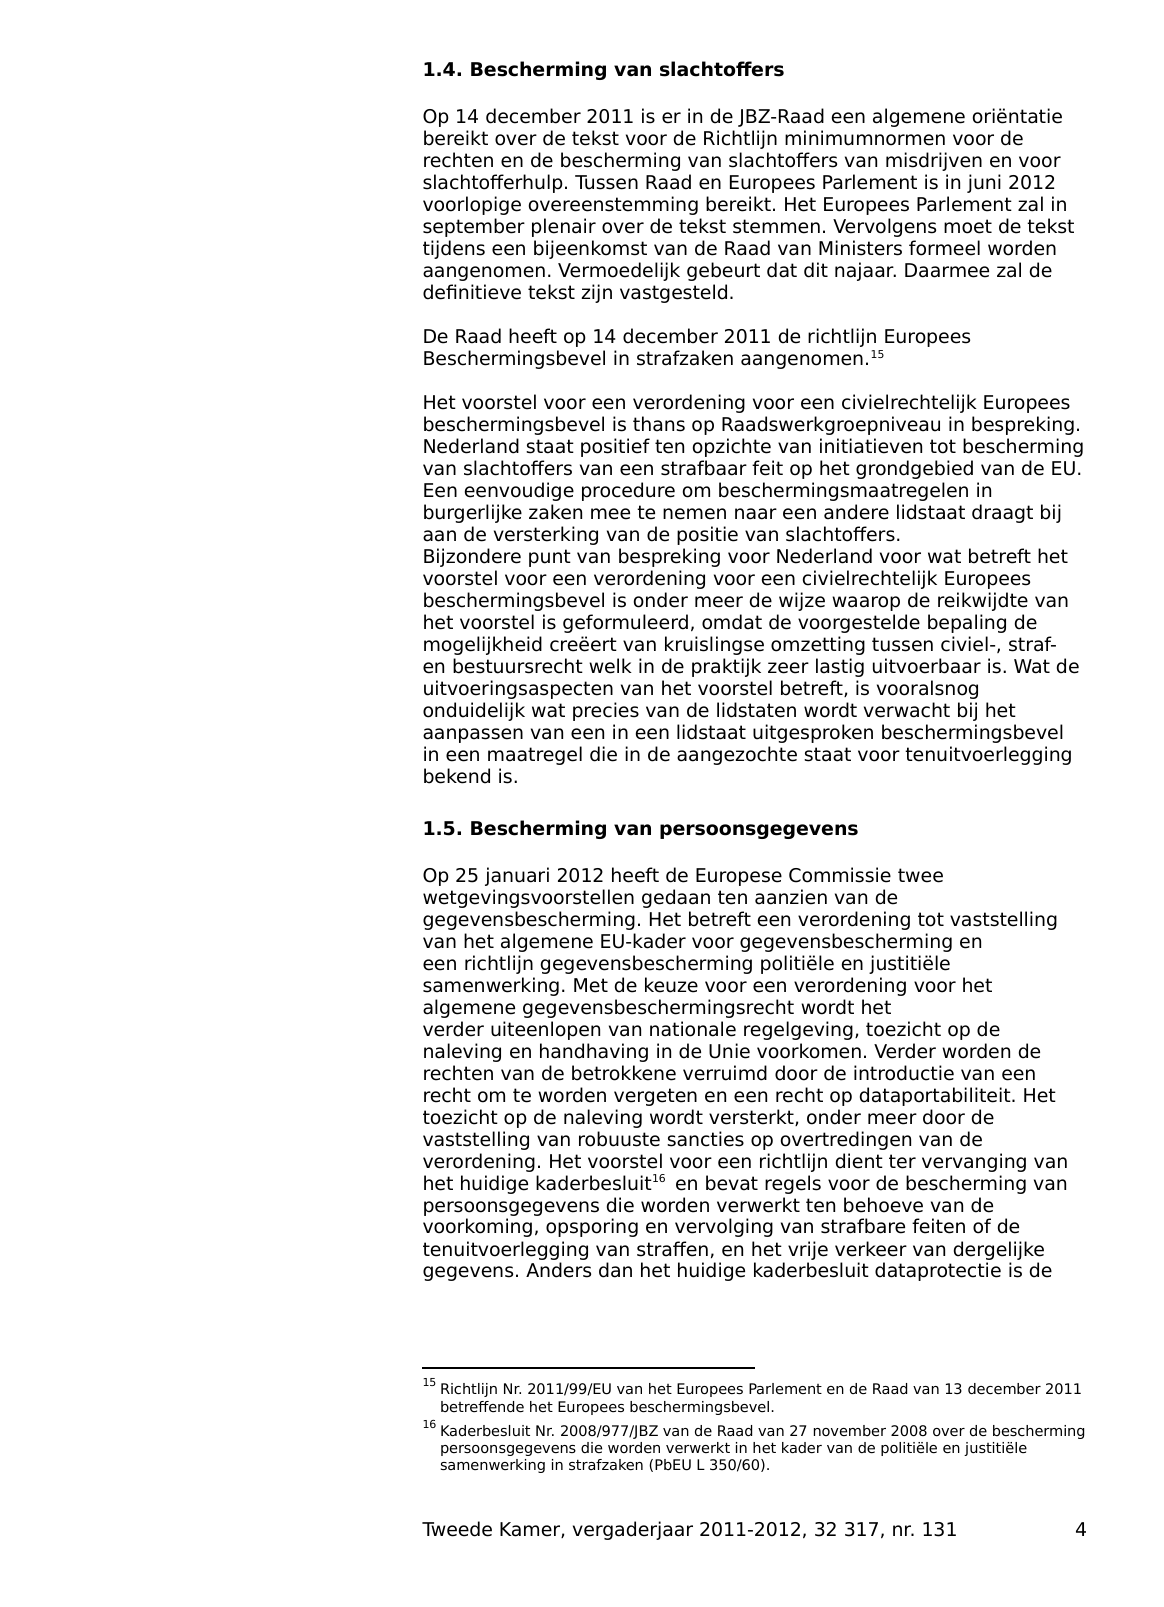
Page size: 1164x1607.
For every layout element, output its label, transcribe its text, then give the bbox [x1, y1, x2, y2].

text Kaderbesluit Nr. 2008/977/JBZ van de Raad van 27 november 2008 over de bescherming persoonsgegevens die worden verwerkt in het kader van de politiële en justitiële samenwerking in strafzaken (PbEU L 350/60). [422, 1418, 1087, 1474]
text De Raad heeft op 14 december 2011 de richtlijn Europees Beschermingsbevel in strafzaken aangenomen. [422, 326, 1087, 370]
subtitle 1.5. Bescherming van persoonsgegevens [422, 818, 1087, 840]
text Bijzondere punt van bespreking voor Nederland voor wat betreft het voorstel voor een verordening voor een civielrechtelijk Europees beschermingsbevel is onder meer de wijze waarop de reikwijdte van het voorstel is geformuleerd, omdat de voorgestelde bepaling de mogelijkheid creëert van kruislingse omzetting tussen civiel-, straf- en bestuursrecht welk in de praktijk zeer lastig uitvoerbaar is. Wat de uitvoeringsaspecten van het voorstel betreft, is vooralsnog onduidelijk wat precies van de lidstaten wordt verwacht bij het aanpassen van een in een lidstaat uitgesproken beschermingsbevel in een maatregel die in de aangezochte staat voor tenuitvoerlegging bekend is. [422, 546, 1087, 788]
subtitle 1.4. Bescherming van slachtoffers [422, 59, 1087, 81]
text Op 25 januari 2012 heeft de Europese Commissie twee wetgevingsvoorstellen gedaan ten aanzien van de gegevensbescherming. Het betreft een verordening tot vaststelling van het algemene EU-kader voor gegevensbescherming en een richtlijn gegevensbescherming politiële en justitiële samenwerking. Met de keuze voor een verordening voor het algemene gegevensbeschermingsrecht wordt het verder uiteenlopen van nationale regelgeving, toezicht op de naleving en handhaving in de Unie voorkomen. Verder worden de rechten van de betrokkene verruimd door de introductie van een recht om te worden vergeten en een recht op dataportabiliteit. Het toezicht op de naleving wordt versterkt, onder meer door de vaststelling van robuuste sancties op overtredingen van de verordening. Het voorstel voor een richtlijn dient ter vervanging van het huidige kaderbesluit en bevat regels voor de bescherming van persoonsgegevens die worden verwerkt ten behoeve van de voorkoming, opsporing en vervolging van strafbare feiten of de tenuitvoerlegging van straffen, en het vrije verkeer van dergelijke gegevens. Anders dan het huidige kaderbesluit dataprotectie is de [422, 865, 1087, 1282]
text Richtlijn Nr. 2011/99/EU van het Europees Parlement en de Raad van 13 december 2011 betreffende het Europees beschermingsbevel. [422, 1377, 1087, 1416]
text Het voorstel voor een verordening voor een civielrechtelijk Europees beschermingsbevel is thans op Raadswerkgroepniveau in bespreking. Nederland staat positief ten opzichte van initiatieven tot bescherming van slachtoffers van een strafbaar feit op het grondgebied van de EU. Een eenvoudige procedure om beschermingsmaatregelen in burgerlijke zaken mee te nemen naar een andere lidstaat draagt bij aan de versterking van de positie van slachtoffers. [422, 392, 1087, 546]
text Op 14 december 2011 is er in de JBZ-Raad een algemene oriëntatie bereikt over de tekst voor de Richtlijn minimumnormen voor de rechten en de bescherming van slachtoffers van misdrijven en voor slachtofferhulp. Tussen Raad en Europees Parlement is in juni 2012 voorlopige overeenstemming bereikt. Het Europees Parlement zal in september plenair over de tekst stemmen. Vervolgens moet de tekst tijdens een bijeenkomst van de Raad van Ministers formeel worden aangenomen. Vermoedelijk gebeurt dat dit najaar. Daarmee zal de definitieve tekst zijn vastgesteld. [422, 106, 1087, 304]
